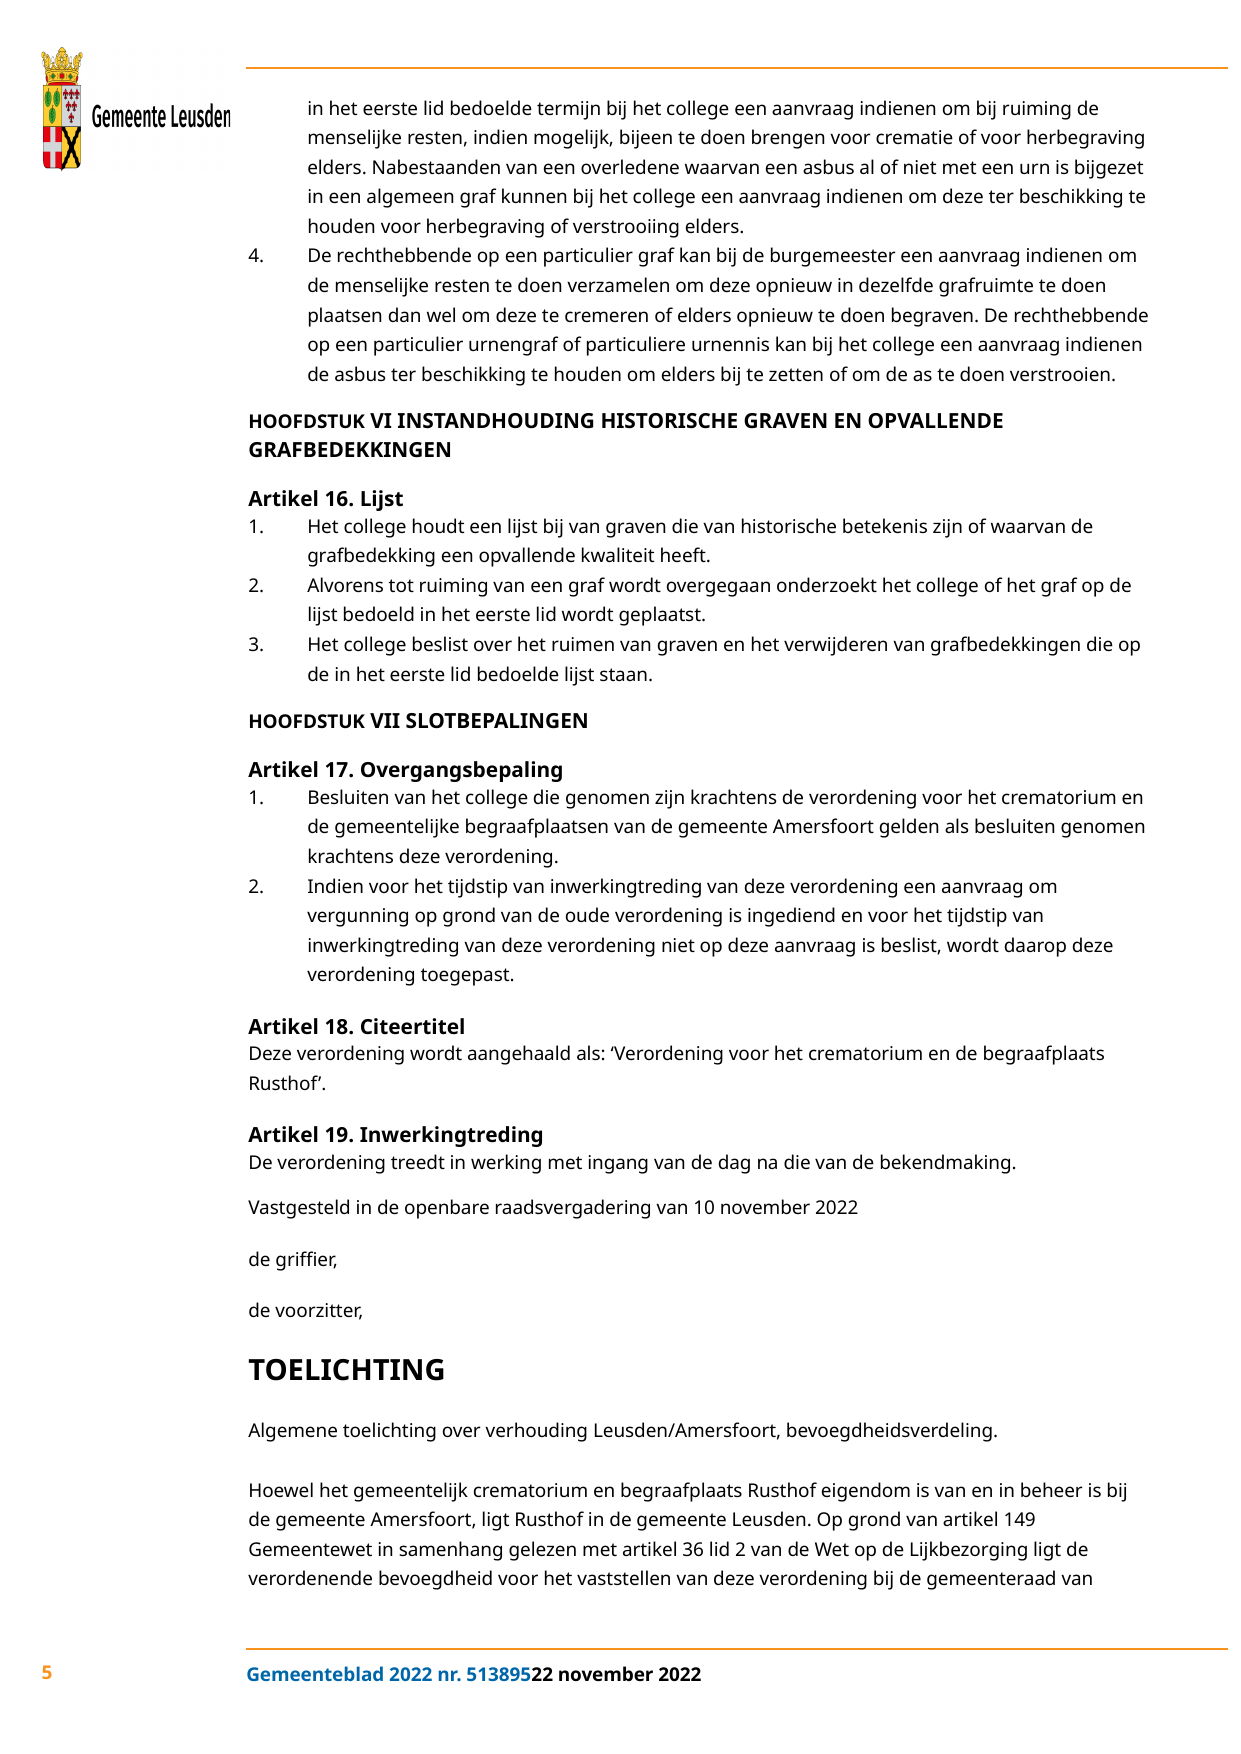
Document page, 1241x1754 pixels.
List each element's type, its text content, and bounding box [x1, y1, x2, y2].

text TOELICHTING [248, 1349, 1152, 1388]
text Hoewel het gemeentelijk crematorium en begraafplaats Rusthof eigendom is van en in beheer is bij de gemeente Amersfoort, ligt Rusthof in de gemeente Leusden. Op grond van artikel 149 Gemeentewet in samenhang gelezen met artikel 36 lid 2 van de Wet op de Lijkbezorging ligt de verordenende bevoegdheid voor het vaststellen van deze verordening bij de gemeenteraad van [248, 1477, 1152, 1591]
text Artikel 19. Inwerkingtreding [248, 1120, 1152, 1149]
list Het college beslist over het ruimen van graven en het verwijderen van grafbedekkingen die op de in het eerste lid bedoelde lijst staan. [248, 631, 1152, 686]
text Artikel 17. Overgangsbepaling [248, 756, 1152, 784]
list Besluiten van het college die genomen zijn krachtens de verordening voor het crematorium en de gemeentelijke begraafplaatsen van de gemeente Amersfoort gelden als besluiten genomen krachtens deze verordening. [248, 784, 1152, 869]
list Het college houdt een lijst bij van graven die van historische betekenis zijn of waarvan de grafbedekking een opvallende kwaliteit heeft. [248, 513, 1152, 568]
text HOOFDSTUK VI INSTANDHOUDING HISTORISCHE GRAVEN EN OPVALLENDE GRAFBEDEKKINGEN [248, 407, 1152, 463]
list De rechthebbende op een particulier graf kan bij de burgemeester een aanvraag indienen om de menselijke resten te doen verzamelen om deze opnieuw in dezelfde grafruimte te doen plaatsen dan wel om deze te cremeren of elders opnieuw te doen begraven. De rechthebbende op een particulier urnengraf of particuliere urnennis kan bij het college een aanvraag indienen de asbus ter beschikking te houden om elders bij te zetten of om de as te doen verstrooien. [248, 243, 1152, 387]
text Deze verordening wordt aangehaald als: ‘Verordening voor het crematorium en de begraafplaats Rusthof’. [248, 1040, 1152, 1096]
text Algemene toelichting over verhouding Leusden/Amersfoort, bevoegdheidsverdeling. [248, 1418, 1152, 1443]
list in het eerste lid bedoelde termijn bij het college een aanvraag indienen om bij ruiming de menselijke resten, indien mogelijk, bijeen te doen brengen voor crematie of voor herbegraving elders. Nabestaanden van een overledene waarvan een asbus al of niet met een urn is bijgezet in een algemeen graf kunnen bij het college een aanvraag indienen om deze ter beschikking te houden voor herbegraving of verstrooiing elders. [248, 95, 1152, 239]
text de voorzitter, [248, 1297, 1152, 1323]
text Artikel 16. Lijst [248, 484, 1152, 513]
picture [41, 47, 231, 172]
text De verordening treedt in werking met ingang van de dag na die van de bekendmaking. [248, 1149, 1152, 1174]
list Indien voor het tijdstip van inwerkingtreding van deze verordening een aanvraag om vergunning op grond van de oude verordening is ingediend en voor het tijdstip van inwerkingtreding van deze verordening niet op deze aanvraag is beslist, wordt daarop deze verordening toegepast. [248, 873, 1152, 987]
text HOOFDSTUK VII SLOTBEPALINGEN [248, 706, 1152, 735]
list Alvorens tot ruiming van een graf wordt overgegaan onderzoekt het college of het graf op de lijst bedoeld in het eerste lid wordt geplaatst. [248, 572, 1152, 627]
text Artikel 18. Citeertitel [248, 1012, 1152, 1040]
text de griffier, [248, 1246, 1152, 1272]
text Vastgesteld in de openbare raadsvergadering van 10 november 2022 [248, 1194, 1152, 1220]
